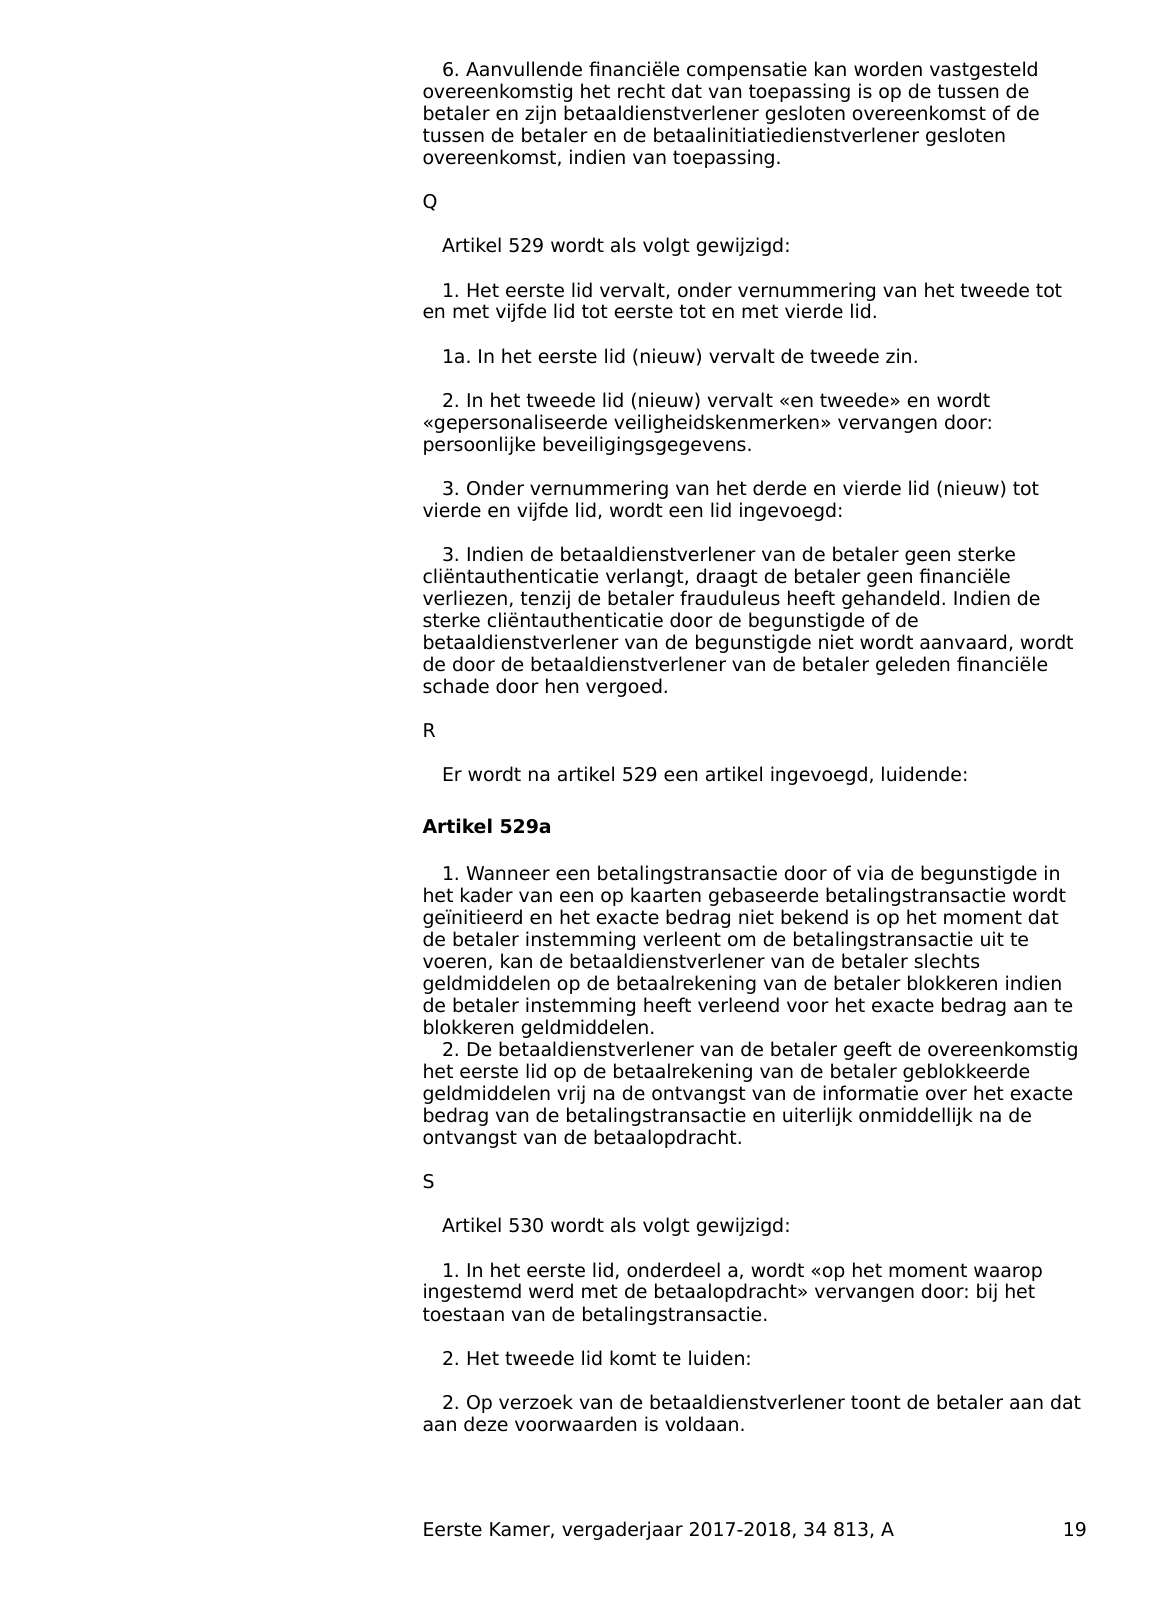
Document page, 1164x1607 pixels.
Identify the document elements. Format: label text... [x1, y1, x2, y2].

text 3. Onder vernummering van het derde en vierde lid (nieuw) tot vierde en vijfde lid, wordt een lid ingevoegd: [422, 478, 1087, 522]
subtitle Artikel 529a [422, 816, 1087, 838]
text Er wordt na artikel 529 een artikel ingevoegd, luidende: [422, 764, 1087, 786]
text 2. Op verzoek van de betaaldienstverlener toont de betaler aan dat aan deze voorwaarden is voldaan. [422, 1392, 1087, 1436]
text 3. Indien de betaaldienstverlener van de betaler geen sterke cliëntauthenticatie verlangt, draagt de betaler geen financiële verliezen, tenzij de betaler frauduleus heeft gehandeld. Indien de sterke cliëntauthenticatie door de begunstigde of de betaaldienstverlener van de begunstigde niet wordt aanvaard, wordt de door de betaaldienstverlener van de betaler geleden financiële schade door hen vergoed. [422, 544, 1087, 698]
text S [422, 1171, 1087, 1193]
text R [422, 720, 1087, 742]
text 1a. In het eerste lid (nieuw) vervalt de tweede zin. [422, 346, 1087, 368]
text 6. Aanvullende financiële compensatie kan worden vastgesteld overeenkomstig het recht dat van toepassing is op de tussen de betaler en zijn betaaldienstverlener gesloten overeenkomst of de tussen de betaler en de betaalinitiatiedienstverlener gesloten overeenkomst, indien van toepassing. [422, 59, 1087, 169]
text 2. In het tweede lid (nieuw) vervalt «en tweede» en wordt «gepersonaliseerde veiligheidskenmerken» vervangen door: persoonlijke beveiligingsgegevens. [422, 390, 1087, 456]
text 1. In het eerste lid, onderdeel a, wordt «op het moment waarop ingestemd werd met de betaalopdracht» vervangen door: bij het toestaan van de betalingstransactie. [422, 1259, 1087, 1325]
text Q [422, 191, 1087, 213]
text Artikel 530 wordt als volgt gewijzigd: [422, 1215, 1087, 1237]
text 2. Het tweede lid komt te luiden: [422, 1348, 1087, 1369]
text Artikel 529 wordt als volgt gewijzigd: [422, 235, 1087, 257]
text 1. Wanneer een betalingstransactie door of via de begunstigde in het kader van een op kaarten gebaseerde betalingstransactie wordt geïnitieerd en het exacte bedrag niet bekend is op het moment dat de betaler instemming verleent om de betalingstransactie uit te voeren, kan de betaaldienstverlener van de betaler slechts geldmiddelen op de betaalrekening van de betaler blokkeren indien de betaler instemming heeft verleend voor het exacte bedrag aan te blokkeren geldmiddelen. [422, 863, 1087, 1039]
text 2. De betaaldienstverlener van de betaler geeft de overeenkomstig het eerste lid op de betaalrekening van de betaler geblokkeerde geldmiddelen vrij na de ontvangst van de informatie over het exacte bedrag van de betalingstransactie en uiterlijk onmiddellijk na de ontvangst van de betaalopdracht. [422, 1039, 1087, 1149]
text 1. Het eerste lid vervalt, onder vernummering van het tweede tot en met vijfde lid tot eerste tot en met vierde lid. [422, 279, 1087, 323]
